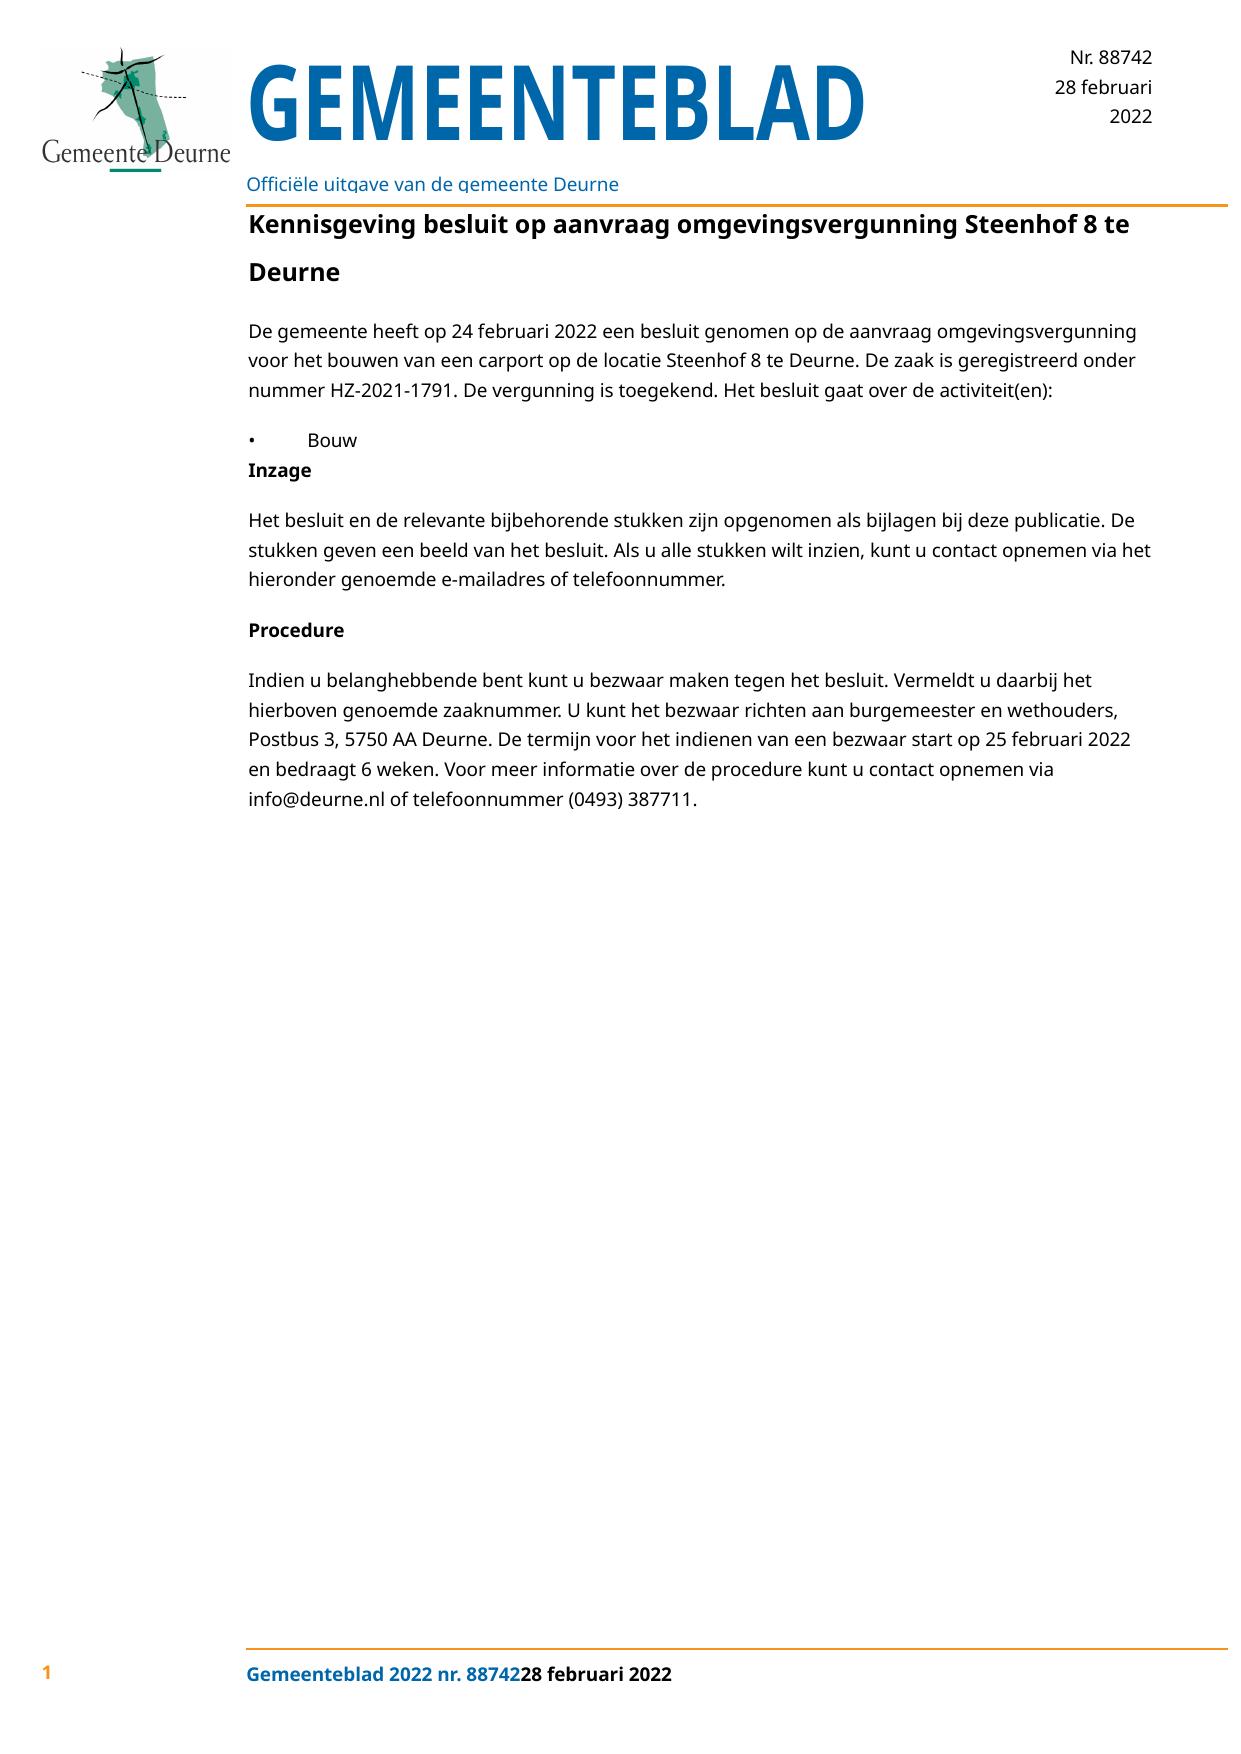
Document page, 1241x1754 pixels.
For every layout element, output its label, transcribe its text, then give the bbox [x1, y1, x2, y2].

text Het besluit en de relevante bijbehorende stukken zijn opgenomen als bijlagen bij deze publicatie. De stukken geven een beeld van het besluit. Als u alle stukken wilt inzien, kunt u contact opnemen via het hieronder genoemde e-mailadres of telefoonnummer. [248, 507, 1152, 592]
text Inzage [248, 457, 1152, 483]
text De gemeente heeft op 24 februari 2022 een besluit genomen op de aanvraag omgevingsvergunning voor het bouwen van een carport op de locatie Steenhof 8 te Deurne. De zaak is geregistreerd onder nummer HZ-2021-1791. De vergunning is toegekend. Het besluit gaat over de activiteit(en): [248, 318, 1152, 403]
text Kennisgeving besluit op aanvraag omgevingsvergunning Steenhof 8 te Deurne [248, 207, 1152, 288]
picture [41, 47, 231, 172]
text Procedure [248, 617, 1152, 643]
list Bouw [248, 427, 1152, 453]
text Indien u belanghebbende bent kunt u bezwaar maken tegen het besluit. Vermeldt u daarbij het hierboven genoemde zaaknummer. U kunt het bezwaar richten aan burgemeester en wethouders, Postbus 3, 5750 AA Deurne. De termijn voor het indienen van een bezwaar start op 25 februari 2022 en bedraagt 6 weken. Voor meer informatie over de procedure kunt u contact opnemen via info@deurne.nl of telefoonnummer (0493) 387711. [248, 667, 1152, 812]
